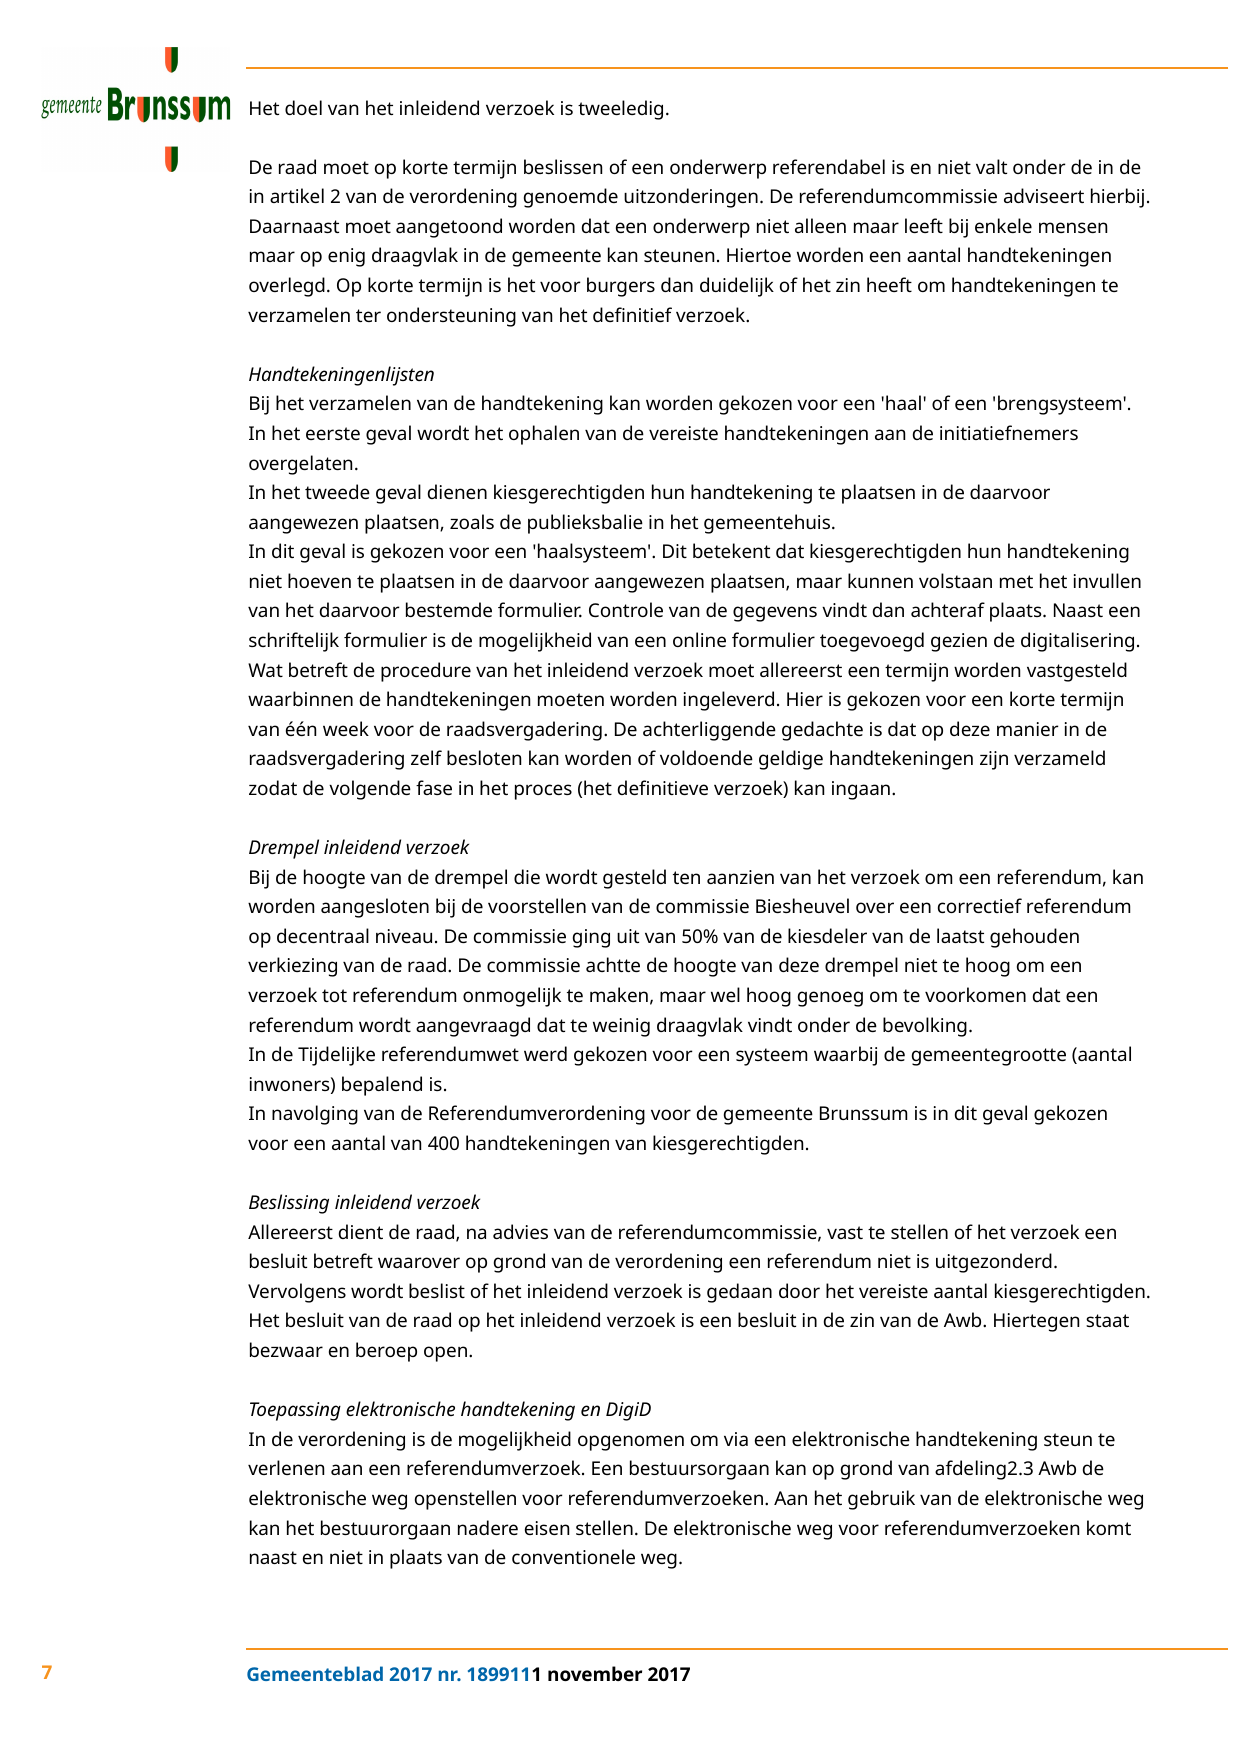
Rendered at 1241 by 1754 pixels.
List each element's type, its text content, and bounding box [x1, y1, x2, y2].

text De raad moet op korte termijn beslissen of een onderwerp referendabel is en niet valt onder de in de in artikel 2 van de verordening genoemde uitzonderingen. De referendumcommissie adviseert hierbij. [248, 154, 1152, 209]
text Wat betreft de procedure van het inleidend verzoek moet allereerst een termijn worden vastgesteld waarbinnen de handtekeningen moeten worden ingeleverd. Hier is gekozen voor een korte termijn van één week voor de raadsvergadering. De achterliggende gedachte is dat op deze manier in de raadsvergadering zelf besloten kan worden of voldoende geldige handtekeningen zijn verzameld zodat de volgende fase in het proces (het definitieve verzoek) kan ingaan. [248, 657, 1152, 801]
text Bij de hoogte van de drempel die wordt gesteld ten aanzien van het verzoek om een referendum, kan worden aangesloten bij de voorstellen van de commissie Biesheuvel over een correctief referendum op decentraal niveau. De commissie ging uit van 50% van de kiesdeler van de laatst gehouden verkiezing van de raad. De commissie achtte de hoogte van deze drempel niet te hoog om een verzoek tot referendum onmogelijk te maken, maar wel hoog genoeg om te voorkomen dat een referendum wordt aangevraagd dat te weinig draagvlak vindt onder de bevolking. [248, 864, 1152, 1038]
text In navolging van de Referendumverordening voor de gemeente Brunssum is in dit geval gekozen voor een aantal van 400 handtekeningen van kiesgerechtigden. [248, 1101, 1152, 1156]
text In de Tijdelijke referendumwet werd gekozen voor een systeem waarbij de gemeentegrootte (aantal inwoners) bepalend is. [248, 1041, 1152, 1097]
picture [41, 47, 231, 172]
text In dit geval is gekozen voor een 'haalsysteem'. Dit betekent dat kiesgerechtigden hun handtekening niet hoeven te plaatsen in de daarvoor aangewezen plaatsen, maar kunnen volstaan met het invullen van het daarvoor bestemde formulier. Controle van de gegevens vindt dan achteraf plaats. Naast een schriftelijk formulier is de mogelijkheid van een online formulier toegevoegd gezien de digitalisering. [248, 538, 1152, 653]
text In het tweede geval dienen kiesgerechtigden hun handtekening te plaatsen in de daarvoor aangewezen plaatsen, zoals de publieksbalie in het gemeentehuis. [248, 479, 1152, 535]
text Drempel inleidend verzoek [248, 834, 1152, 860]
text Handtekeningenlijsten [248, 361, 1152, 387]
text Het doel van het inleidend verzoek is tweeledig. [248, 95, 1152, 121]
text Beslissing inleidend verzoek [248, 1189, 1152, 1215]
text Bij het verzamelen van de handtekening kan worden gekozen voor een 'haal' of een 'brengsysteem'. [248, 391, 1152, 416]
text In de verordening is de mogelijkheid opgenomen om via een elektronische handtekening steun te verlenen aan een referendumverzoek. Een bestuursorgaan kan op grond van afdeling2.3 Awb de elektronische weg openstellen voor referendumverzoeken. Aan het gebruik van de elektronische weg kan het bestuurorgaan nadere eisen stellen. De elektronische weg voor referendumverzoeken komt naast en niet in plaats van de conventionele weg. [248, 1426, 1152, 1570]
text In het eerste geval wordt het ophalen van de vereiste handtekeningen aan de initiatiefnemers overgelaten. [248, 420, 1152, 476]
text Vervolgens wordt beslist of het inleidend verzoek is gedaan door het vereiste aantal kiesgerechtigden. Het besluit van de raad op het inleidend verzoek is een besluit in de zin van de Awb. Hiertegen staat bezwaar en beroep open. [248, 1278, 1152, 1363]
text Daarnaast moet aangetoond worden dat een onderwerp niet alleen maar leeft bij enkele mensen maar op enig draagvlak in de gemeente kan steunen. Hiertoe worden een aantal handtekeningen overlegd. Op korte termijn is het voor burgers dan duidelijk of het zin heeft om handtekeningen te verzamelen ter ondersteuning van het definitief verzoek. [248, 213, 1152, 328]
text Allereerst dient de raad, na advies van de referendumcommissie, vast te stellen of het verzoek een besluit betreft waarover op grond van de verordening een referendum niet is uitgezonderd. [248, 1219, 1152, 1274]
text Toepassing elektronische handtekening en DigiD [248, 1396, 1152, 1422]
